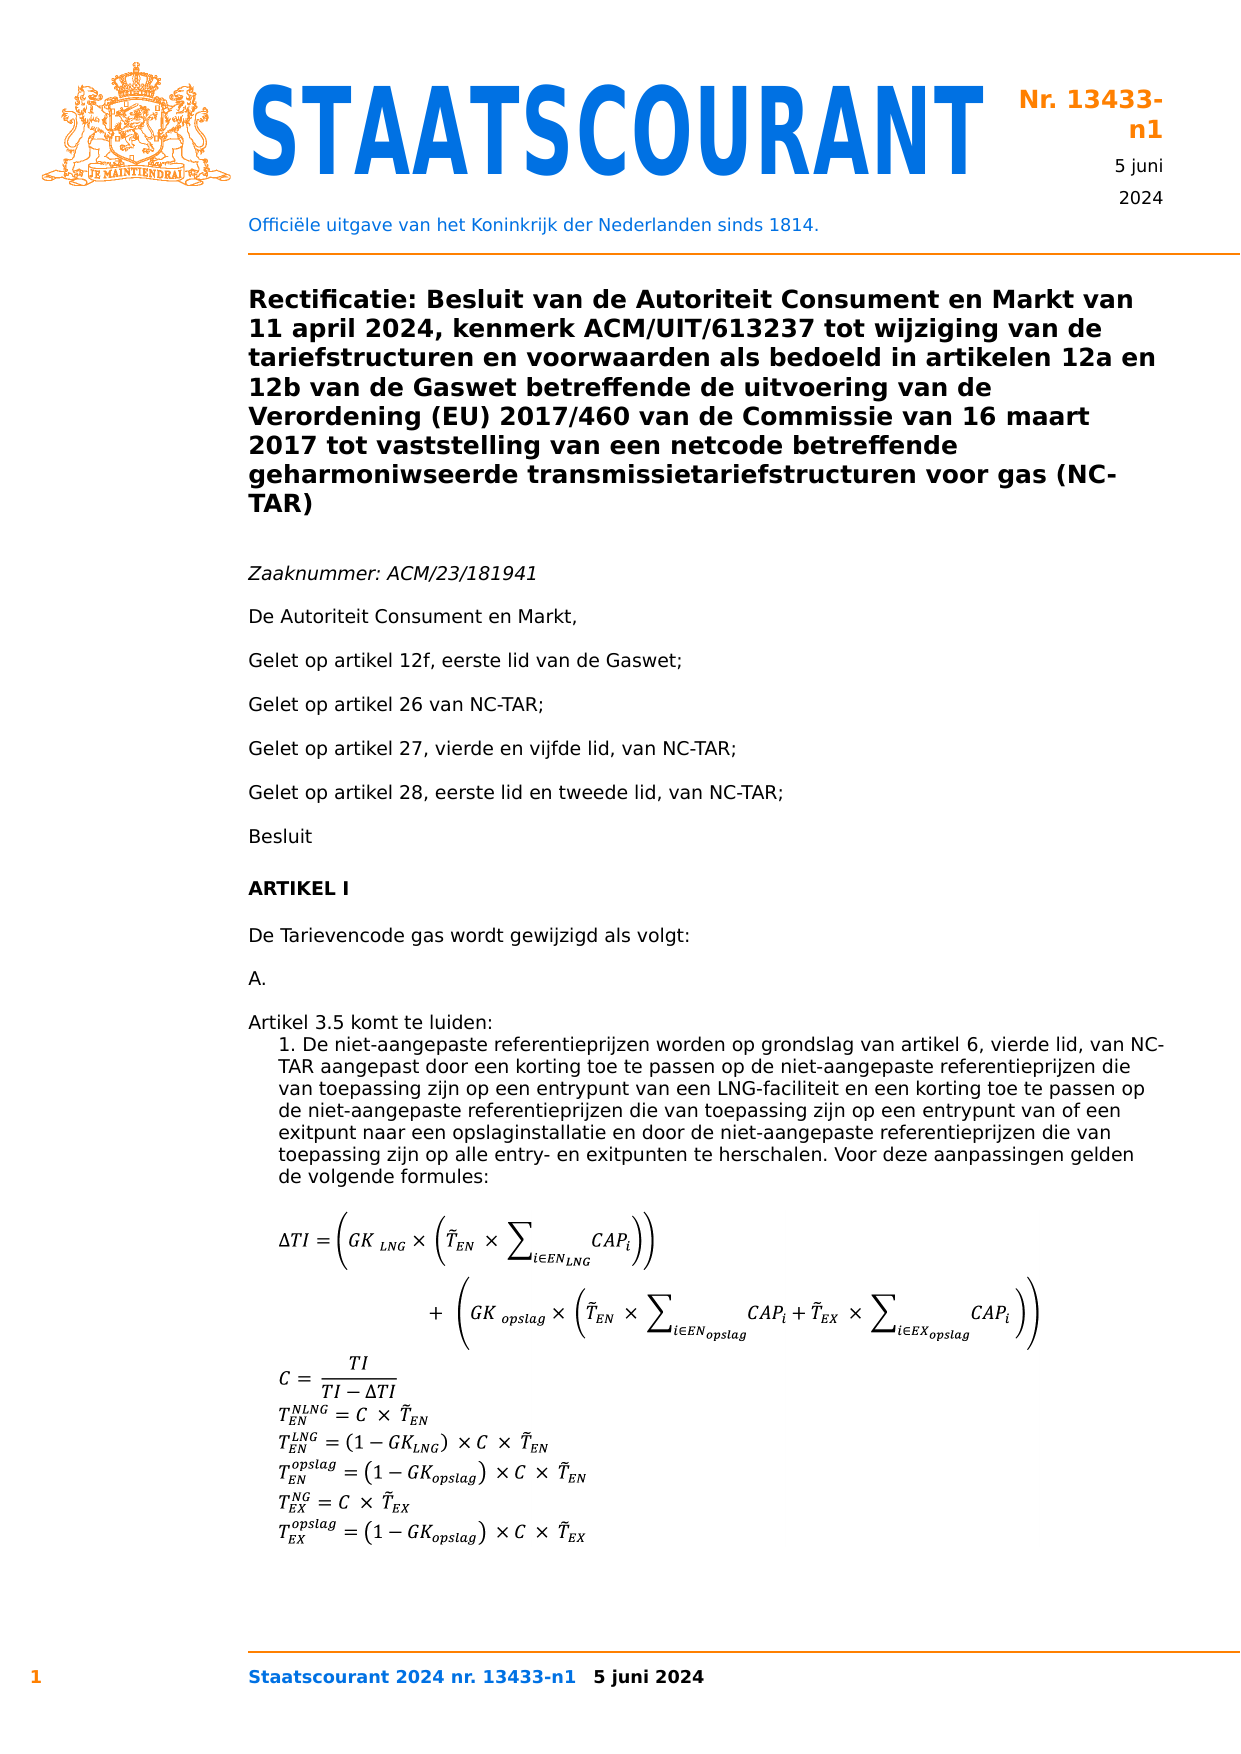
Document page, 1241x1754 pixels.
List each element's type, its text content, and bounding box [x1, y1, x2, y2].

text De Tarievencode gas wordt gewijzigd als volgt: [248, 924, 1163, 946]
text A. [248, 968, 1163, 990]
table_header STAATSCOURANT [248, 62, 998, 215]
text Besluit [248, 826, 1163, 847]
table_cell Officiële uitgave van het Koninkrijk der Nederlanden sinds 1814. [248, 215, 1240, 253]
text Gelet op artikel 27, vierde en vijfde lid, van NC-TAR; [248, 738, 1163, 760]
subtitle Rectificatie: Besluit van de Autoriteit Consument en Markt van 11 april 2024, kenmerk ACM/UIT/613237 tot wijziging van de tariefstructuren en voorwaarden als bedoeld in artikelen 12a en 12b van de Gaswet betreffende de uitvoering van de Verordening (EU) 2017/460 van de Commissie van 16 maart 2017 tot vaststelling van een netcode betreffende geharmoniwseerde transmissietariefstructuren voor gas (NC-TAR) [248, 285, 1163, 519]
picture [41, 62, 231, 186]
text Gelet op artikel 26 van NC-TAR; [248, 694, 1163, 716]
table_cell 5 juni [998, 150, 1240, 182]
picture [278, 1210, 1040, 1547]
text 1. De niet-aangepaste referentieprijzen worden op grondslag van artikel 6, vierde lid, van NC-TAR aangepast door een korting toe te passen op de niet-aangepaste referentieprijzen die van toepassing zijn op een entrypunt van een LNG-faciliteit en een korting toe te passen op de niet-aangepaste referentieprijzen die van toepassing zijn op een entrypunt van of een exitpunt naar een opslaginstallatie en door de niet-aangepaste referentieprijzen die van toepassing zijn op alle entry- en exitpunten te herschalen. Voor deze aanpassingen gelden de volgende formules: [278, 1034, 1163, 1188]
subtitle ARTIKEL I [248, 877, 1163, 899]
table_header Nr. 13433-n1 [998, 62, 1240, 150]
table_cell 2024 [998, 183, 1240, 215]
text Gelet op artikel 28, eerste lid en tweede lid, van NC-TAR; [248, 782, 1163, 804]
text Gelet op artikel 12f, eerste lid van de Gaswet; [248, 650, 1163, 672]
table_header [25, 62, 248, 253]
text Zaaknummer: ACM/23/181941 [248, 562, 1163, 584]
text Artikel 3.5 komt te luiden: [248, 1012, 1163, 1034]
text De Autoriteit Consument en Markt, [248, 606, 1163, 628]
